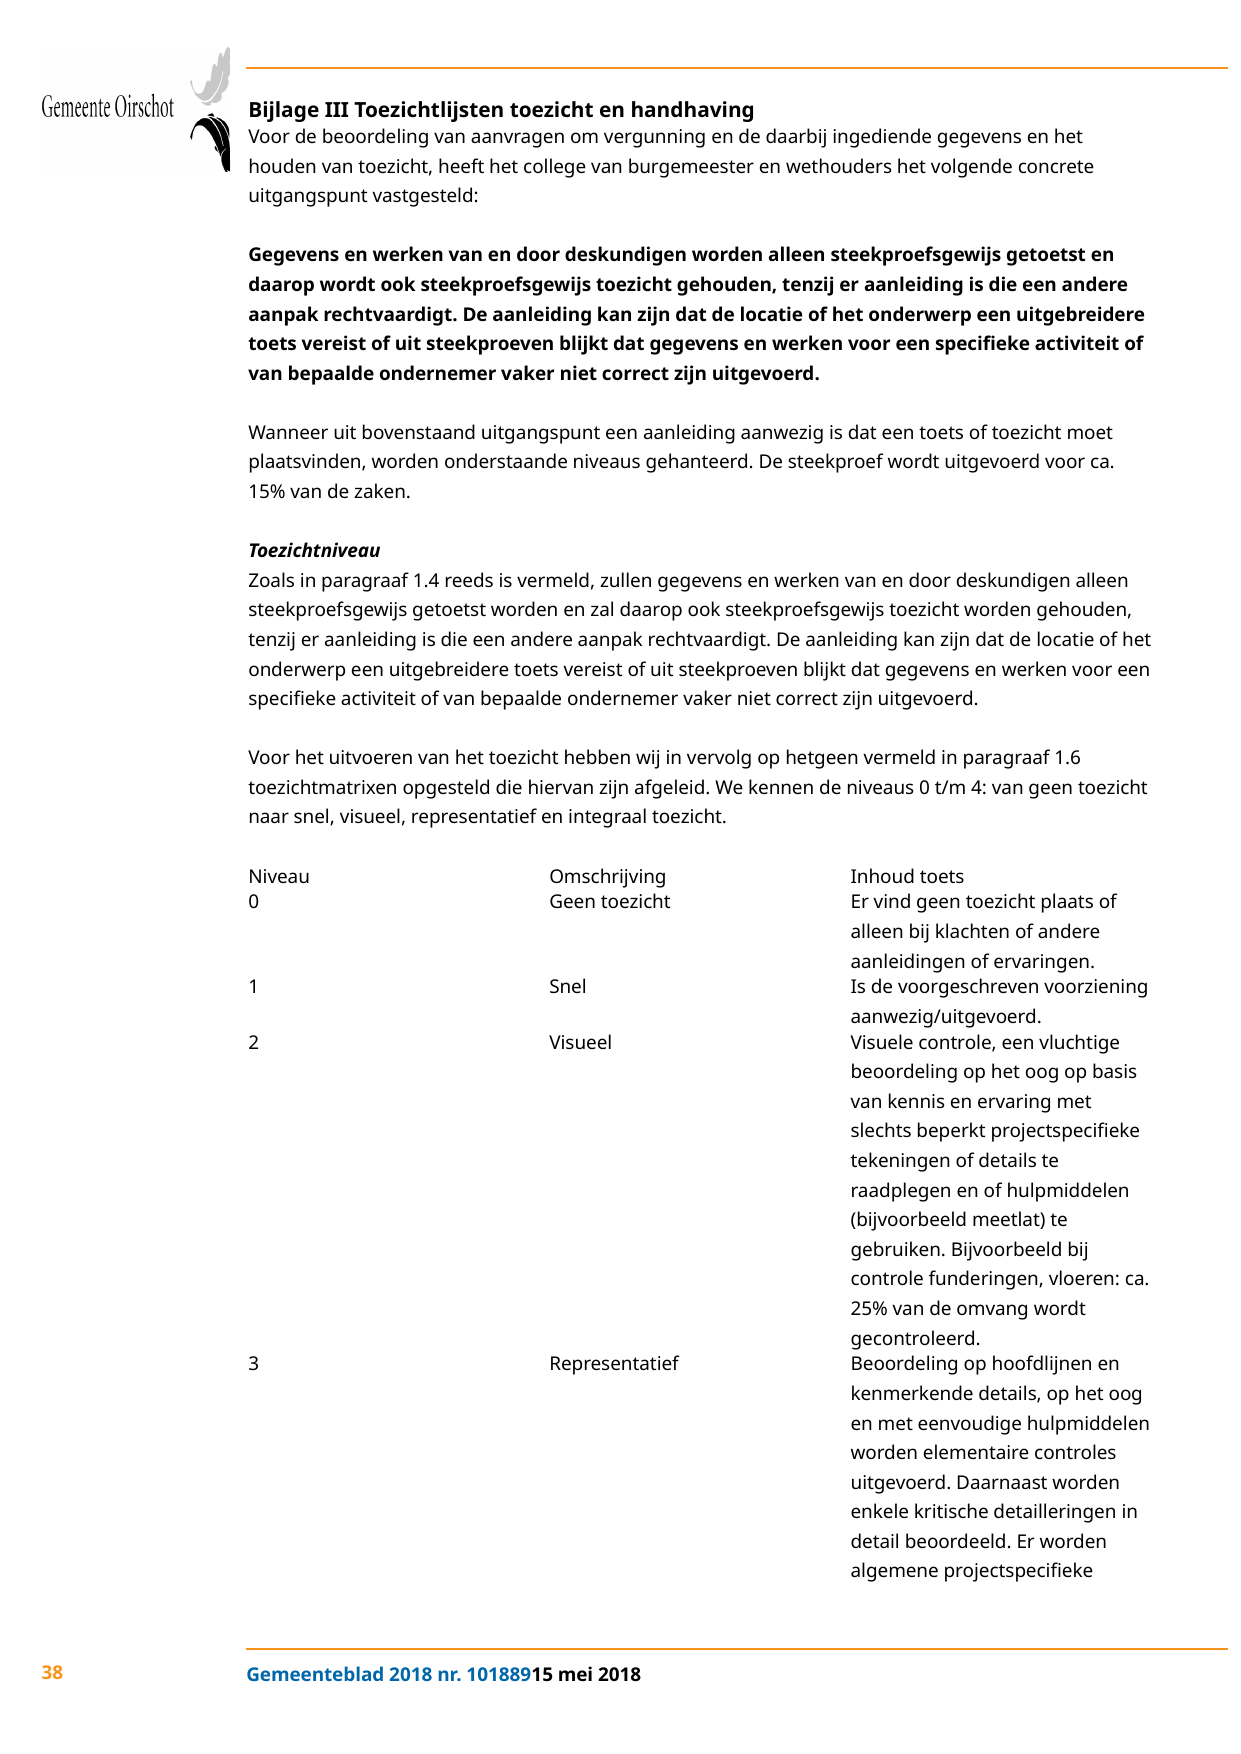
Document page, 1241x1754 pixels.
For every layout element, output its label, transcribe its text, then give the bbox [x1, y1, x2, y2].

table_header Niveau [248, 863, 549, 889]
text Voor het uitvoeren van het toezicht hebben wij in vervolg op hetgeen vermeld in paragraaf 1.6 toezichtmatrixen opgesteld die hiervan zijn afgeleid. We kennen de niveaus 0 t/m 4: van geen toezicht naar snel, visueel, representatief en integraal toezicht. [248, 744, 1152, 829]
table_cell Visuele controle, een vluchtige beoordeling op het oog op basis van kennis en ervaring met slechts beperkt projectspecifieke tekeningen of details te raadplegen en of hulpmiddelen (bijvoorbeeld meetlat) te gebruiken. Bijvoorbeeld bij controle funderingen, vloeren: ca. 25% van de omvang wordt gecontroleerd. [850, 1029, 1152, 1351]
table_cell 3 [248, 1351, 549, 1583]
table_cell 2 [248, 1029, 549, 1351]
table_cell Er vind geen toezicht plaats of alleen bij klachten of andere aanleidingen of ervaringen. [850, 889, 1152, 974]
table_cell 1 [248, 974, 549, 1029]
text Gegevens en werken van en door deskundigen worden alleen steekproefsgewijs getoetst en daarop wordt ook steekproefsgewijs toezicht gehouden, tenzij er aanleiding is die een andere aanpak rechtvaardigt. De aanleiding kan zijn dat de locatie of het onderwerp een uitgebreidere toets vereist of uit steekproeven blijkt dat gegevens en werken voor een specifieke activiteit of van bepaalde ondernemer vaker niet correct zijn uitgevoerd. [248, 242, 1152, 386]
table_cell Visueel [549, 1029, 850, 1351]
table_cell Beoordeling op hoofdlijnen en kenmerkende details, op het oog en met eenvoudige hulpmiddelen worden elementaire controles uitgevoerd. Daarnaast worden enkele kritische detailleringen in detail beoordeeld. Er worden algemene projectspecifieke [850, 1351, 1152, 1583]
table_cell Snel [549, 974, 850, 1029]
table_header Omschrijving [549, 863, 850, 889]
text Bijlage III Toezichtlijsten toezicht en handhaving [248, 95, 1152, 123]
table_cell 0 [248, 889, 549, 974]
table_header Inhoud toets [850, 863, 1152, 889]
text Zoals in paragraaf 1.4 reeds is vermeld, zullen gegevens en werken van en door deskundigen alleen steekproefsgewijs getoetst worden en zal daarop ook steekproefsgewijs toezicht worden gehouden, tenzij er aanleiding is die een andere aanpak rechtvaardigt. De aanleiding kan zijn dat de locatie of het onderwerp een uitgebreidere toets vereist of uit steekproeven blijkt dat gegevens en werken voor een specifieke activiteit of van bepaalde ondernemer vaker niet correct zijn uitgevoerd. [248, 567, 1152, 711]
table_cell Geen toezicht [549, 889, 850, 974]
text Wanneer uit bovenstaand uitgangspunt een aanleiding aanwezig is dat een toets of toezicht moet plaatsvinden, worden onderstaande niveaus gehanteerd. De steekproef wordt uitgevoerd voor ca. 15% van de zaken. [248, 419, 1152, 504]
picture [41, 47, 231, 172]
table_cell Representatief [549, 1351, 850, 1583]
text Voor de beoordeling van aanvragen om vergunning en de daarbij ingediende gegevens en het houden van toezicht, heeft het college van burgemeester en wethouders het volgende concrete uitgangspunt vastgesteld: [248, 123, 1152, 208]
table_cell Is de voorgeschreven voorziening aanwezig/uitgevoerd. [850, 974, 1152, 1029]
text Toezichtniveau [248, 537, 1152, 563]
